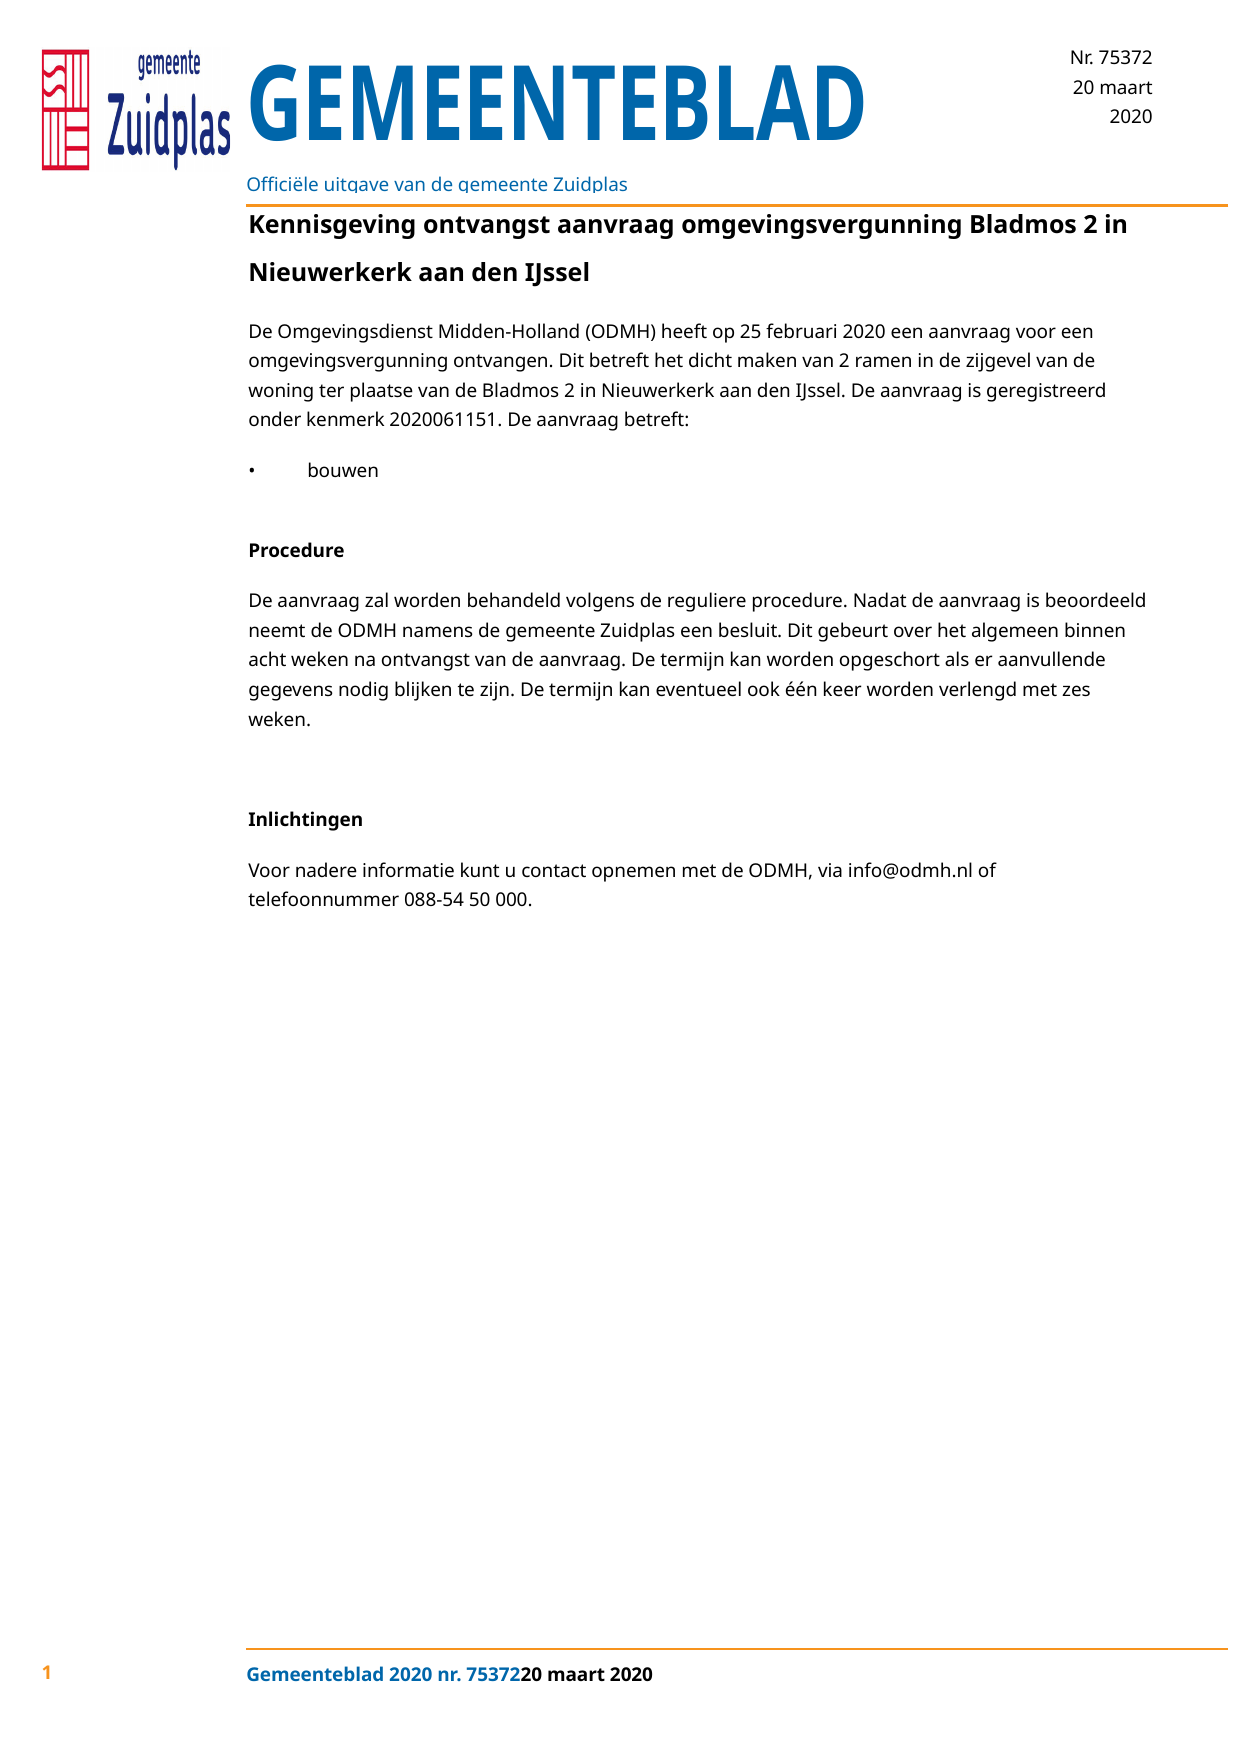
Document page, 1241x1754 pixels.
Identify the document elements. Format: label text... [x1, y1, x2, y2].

picture [41, 47, 231, 172]
text Inlichtingen [248, 807, 1152, 832]
text De aanvraag zal worden behandeld volgens de reguliere procedure. Nadat de aanvraag is beoordeeld neemt de ODMH namens de gemeente Zuidplas een besluit. Dit gebeurt over het algemeen binnen acht weken na ontvangst van de aanvraag. De termijn kan worden opgeschort als er aanvullende gegevens nodig blijken te zijn. De termijn kan eventueel ook één keer worden verlengd met zes weken. [248, 587, 1152, 732]
text Voor nadere informatie kunt u contact opnemen met de ODMH, via info@odmh.nl of telefoonnummer 088-54 50 000. [248, 857, 1152, 912]
text De Omgevingsdienst Midden-Holland (ODMH) heeft op 25 februari 2020 een aanvraag voor een omgevingsvergunning ontvangen. Dit betreft het dicht maken van 2 ramen in de zijgevel van de woning ter plaatse van de Bladmos 2 in Nieuwerkerk aan den IJssel. De aanvraag is geregistreerd onder kenmerk 2020061151. De aanvraag betreft: [248, 318, 1152, 432]
text Kennisgeving ontvangst aanvraag omgevingsvergunning Bladmos 2 in Nieuwerkerk aan den IJssel [248, 207, 1152, 288]
text Procedure [248, 537, 1152, 563]
list bouwen [248, 457, 1152, 483]
